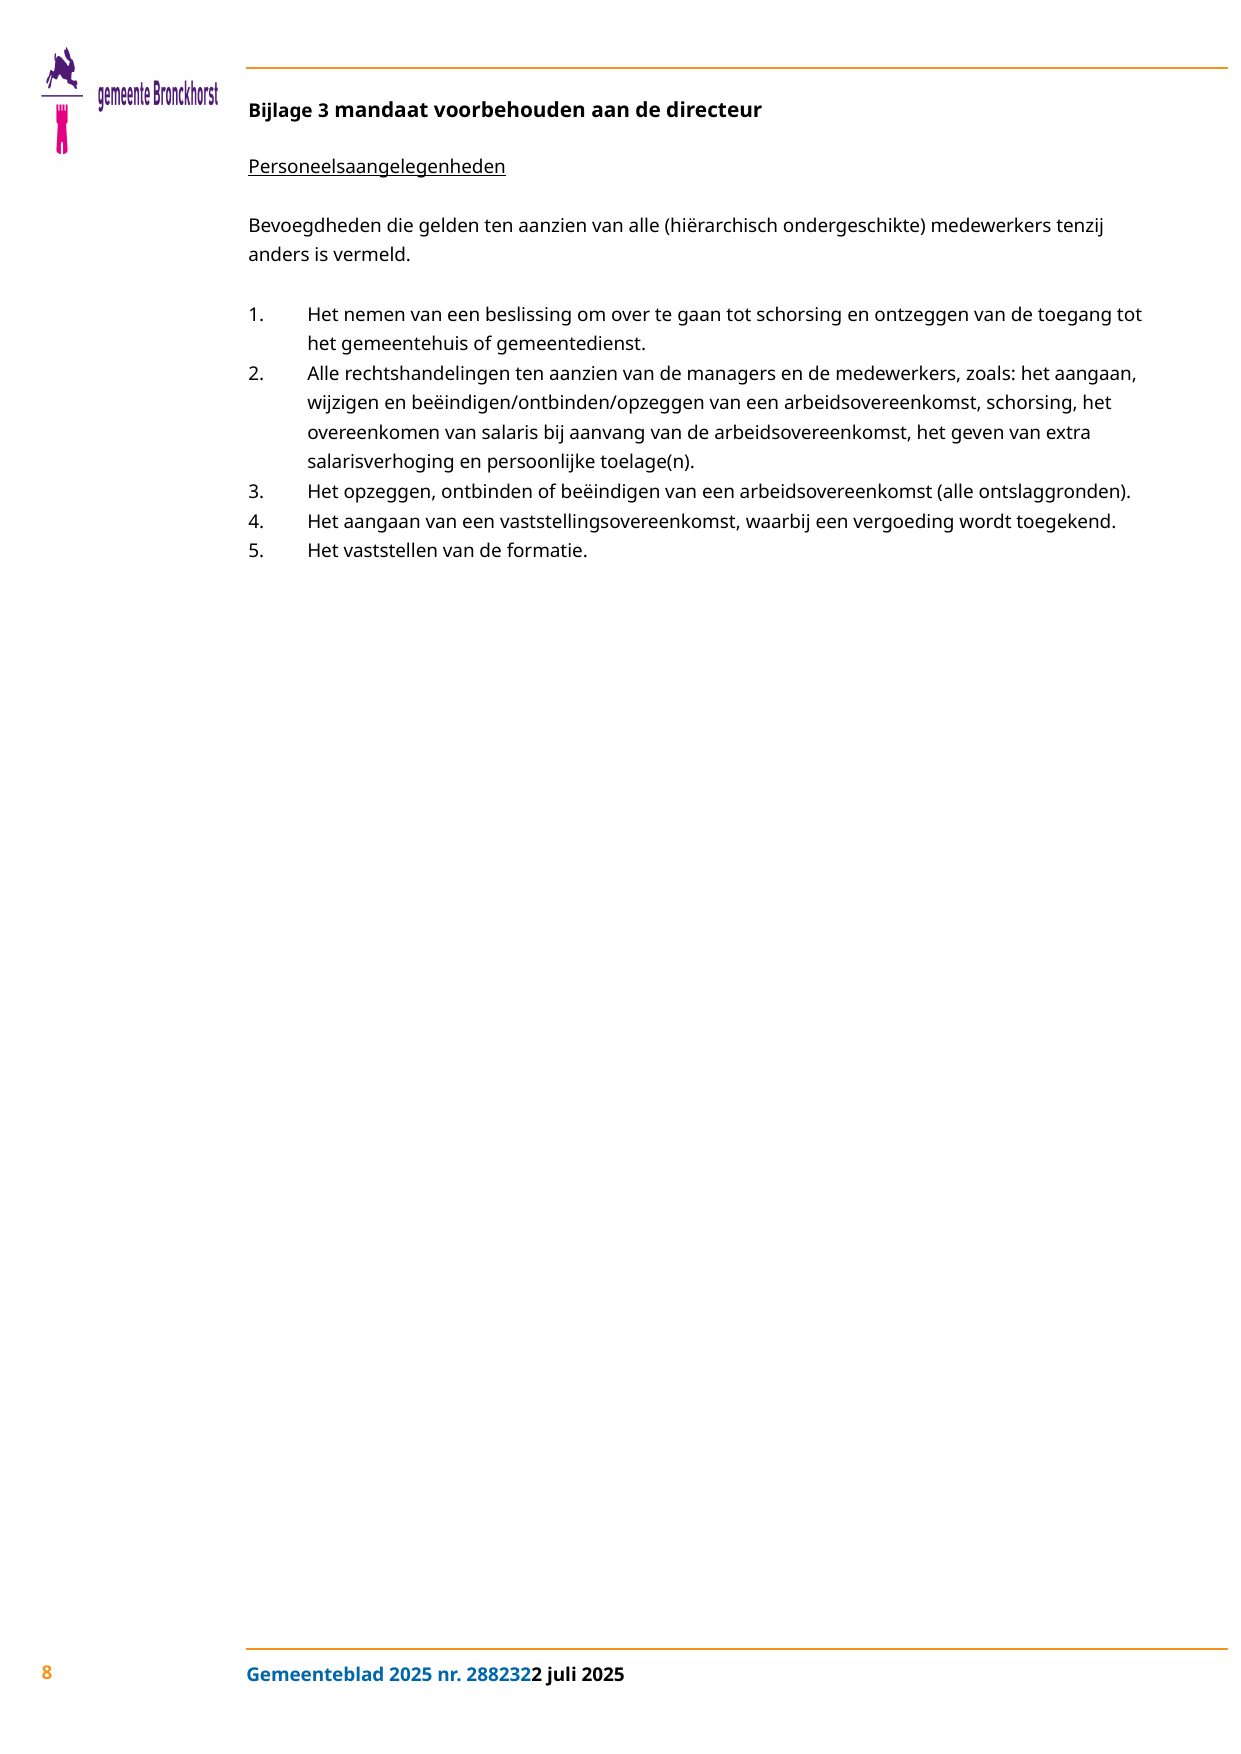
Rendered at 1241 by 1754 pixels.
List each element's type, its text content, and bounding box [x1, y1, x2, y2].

list Het vaststellen van de formatie. [248, 537, 1152, 563]
list Alle rechtshandelingen ten aanzien van de managers en de medewerkers, zoals: het aangaan, wijzigen en beëindigen/ontbinden/opzeggen van een arbeidsovereenkomst, schorsing, het overeenkomen van salaris bij aanvang van de arbeidsovereenkomst, het geven van extra salarisverhoging en persoonlijke toelage(n). [248, 360, 1152, 474]
list Het aangaan van een vaststellingsovereenkomst, waarbij een vergoeding wordt toegekend. [248, 508, 1152, 534]
text Bevoegdheden die gelden ten aanzien van alle (hiërarchisch ondergeschikte) medewerkers tenzij anders is vermeld. [248, 212, 1152, 267]
list Het nemen van een beslissing om over te gaan tot schorsing en ontzeggen van de toegang tot het gemeentehuis of gemeentedienst. [248, 301, 1152, 356]
list Het opzeggen, ontbinden of beëindigen van een arbeidsovereenkomst (alle ontslaggronden). [248, 478, 1152, 504]
text Personeelsaangelegenheden [248, 153, 1152, 179]
picture [41, 47, 231, 172]
text Bijlage 3 mandaat voorbehouden aan de directeur [248, 95, 1152, 123]
